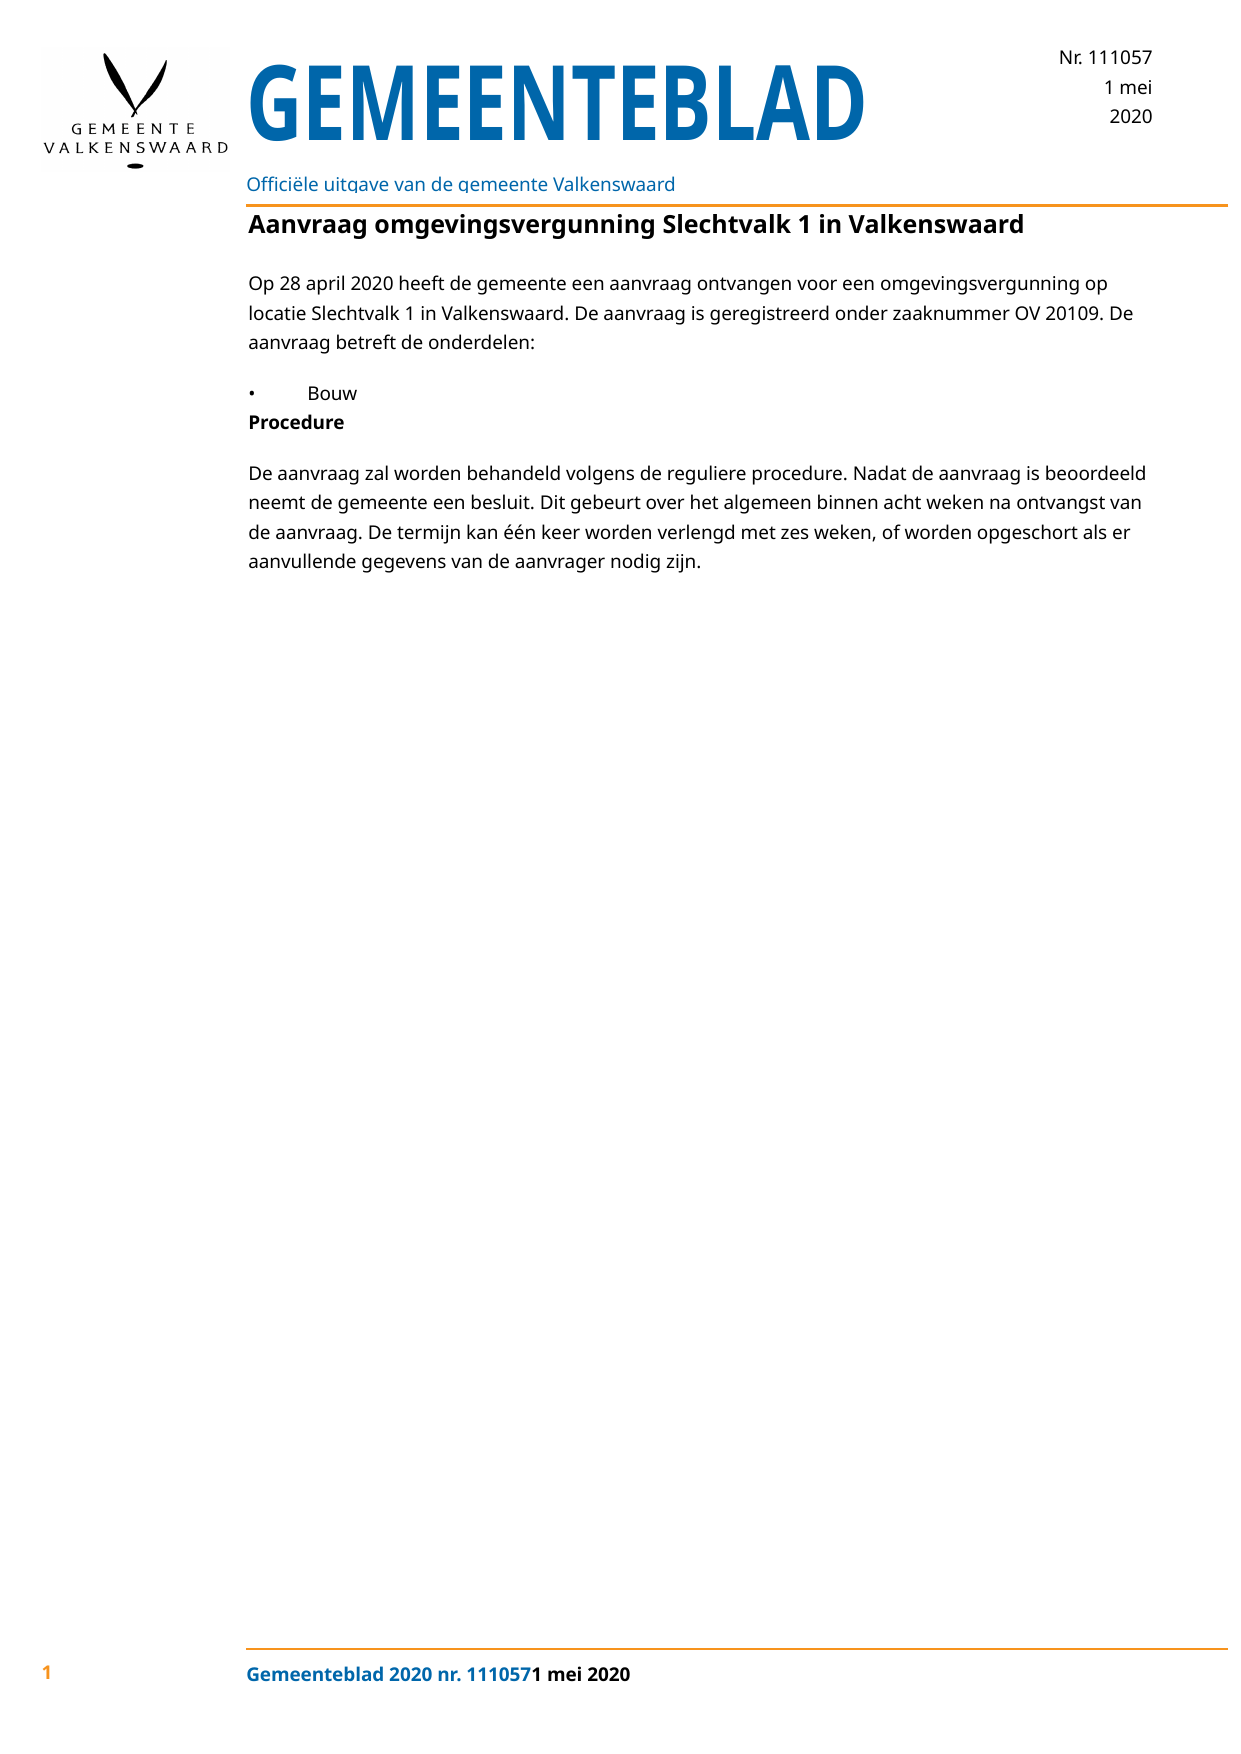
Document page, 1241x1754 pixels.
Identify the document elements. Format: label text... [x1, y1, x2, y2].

text Aanvraag omgevingsvergunning Slechtvalk 1 in Valkenswaard [248, 207, 1152, 241]
list Bouw [248, 380, 1152, 406]
picture [41, 47, 231, 172]
text De aanvraag zal worden behandeld volgens de reguliere procedure. Nadat de aanvraag is beoordeeld neemt de gemeente een besluit. Dit gebeurt over het algemeen binnen acht weken na ontvangst van de aanvraag. De termijn kan één keer worden verlengd met zes weken, of worden opgeschort als er aanvullende gegevens van de aanvrager nodig zijn. [248, 460, 1152, 574]
text Procedure [248, 409, 1152, 435]
text Op 28 april 2020 heeft de gemeente een aanvraag ontvangen voor een omgevingsvergunning op locatie Slechtvalk 1 in Valkenswaard. De aanvraag is geregistreerd onder zaaknummer OV 20109. De aanvraag betreft de onderdelen: [248, 270, 1152, 355]
